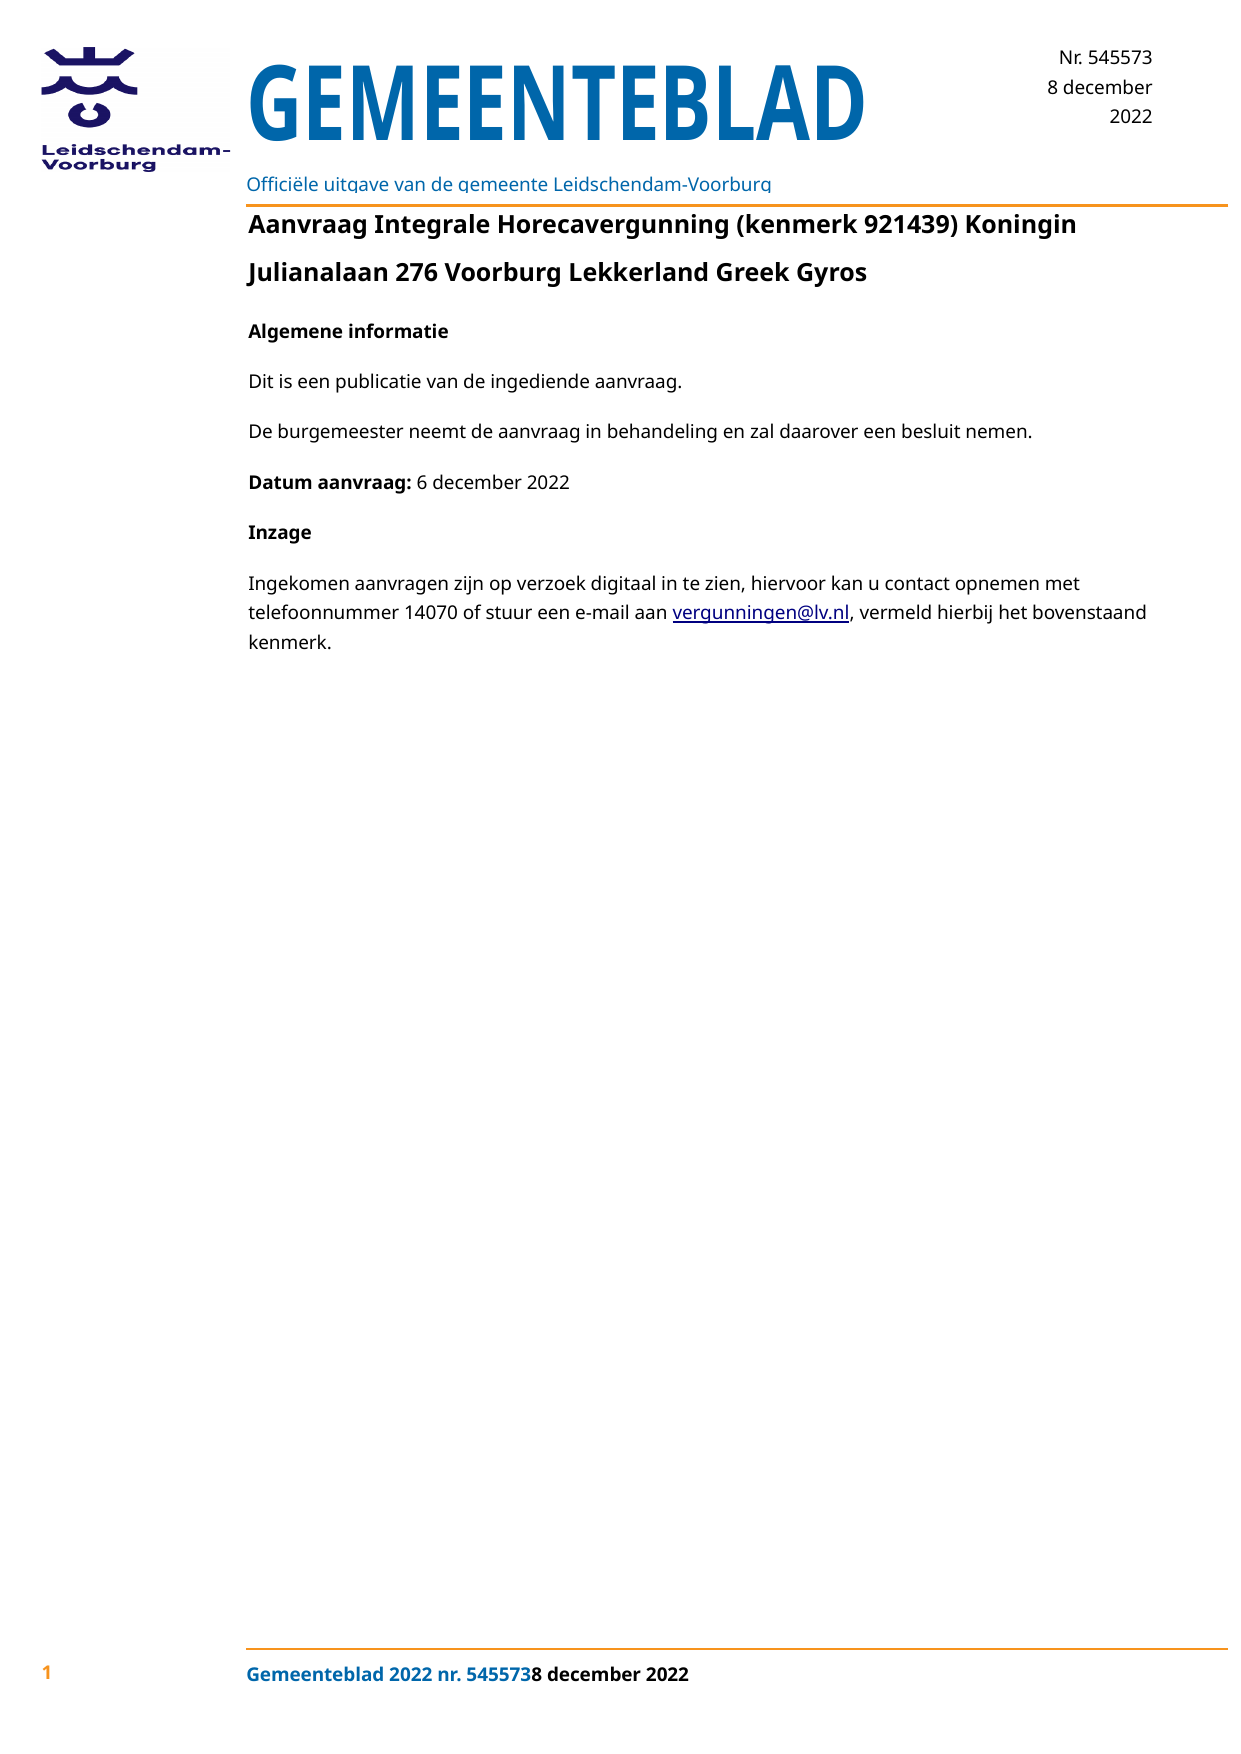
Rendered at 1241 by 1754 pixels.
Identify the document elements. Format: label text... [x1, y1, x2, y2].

text Aanvraag Integrale Horecavergunning (kenmerk 921439) Koningin Julianalaan 276 Voorburg Lekkerland Greek Gyros [248, 207, 1152, 288]
text Inzage [248, 519, 1152, 545]
picture [41, 47, 231, 172]
text Dit is een publicatie van de ingediende aanvraag. [248, 368, 1152, 394]
text Algemene informatie [248, 318, 1152, 344]
text De burgemeester neemt de aanvraag in behandeling en zal daarover een besluit nemen. [248, 419, 1152, 444]
text Datum aanvraag: 6 december 2022 [248, 469, 1152, 495]
text Ingekomen aanvragen zijn op verzoek digitaal in te zien, hiervoor kan u contact opnemen met telefoonnummer 14070 of stuur een e-mail aan vergunningen@lv.nl, vermeld hierbij het bovenstaand kenmerk. [248, 570, 1152, 655]
